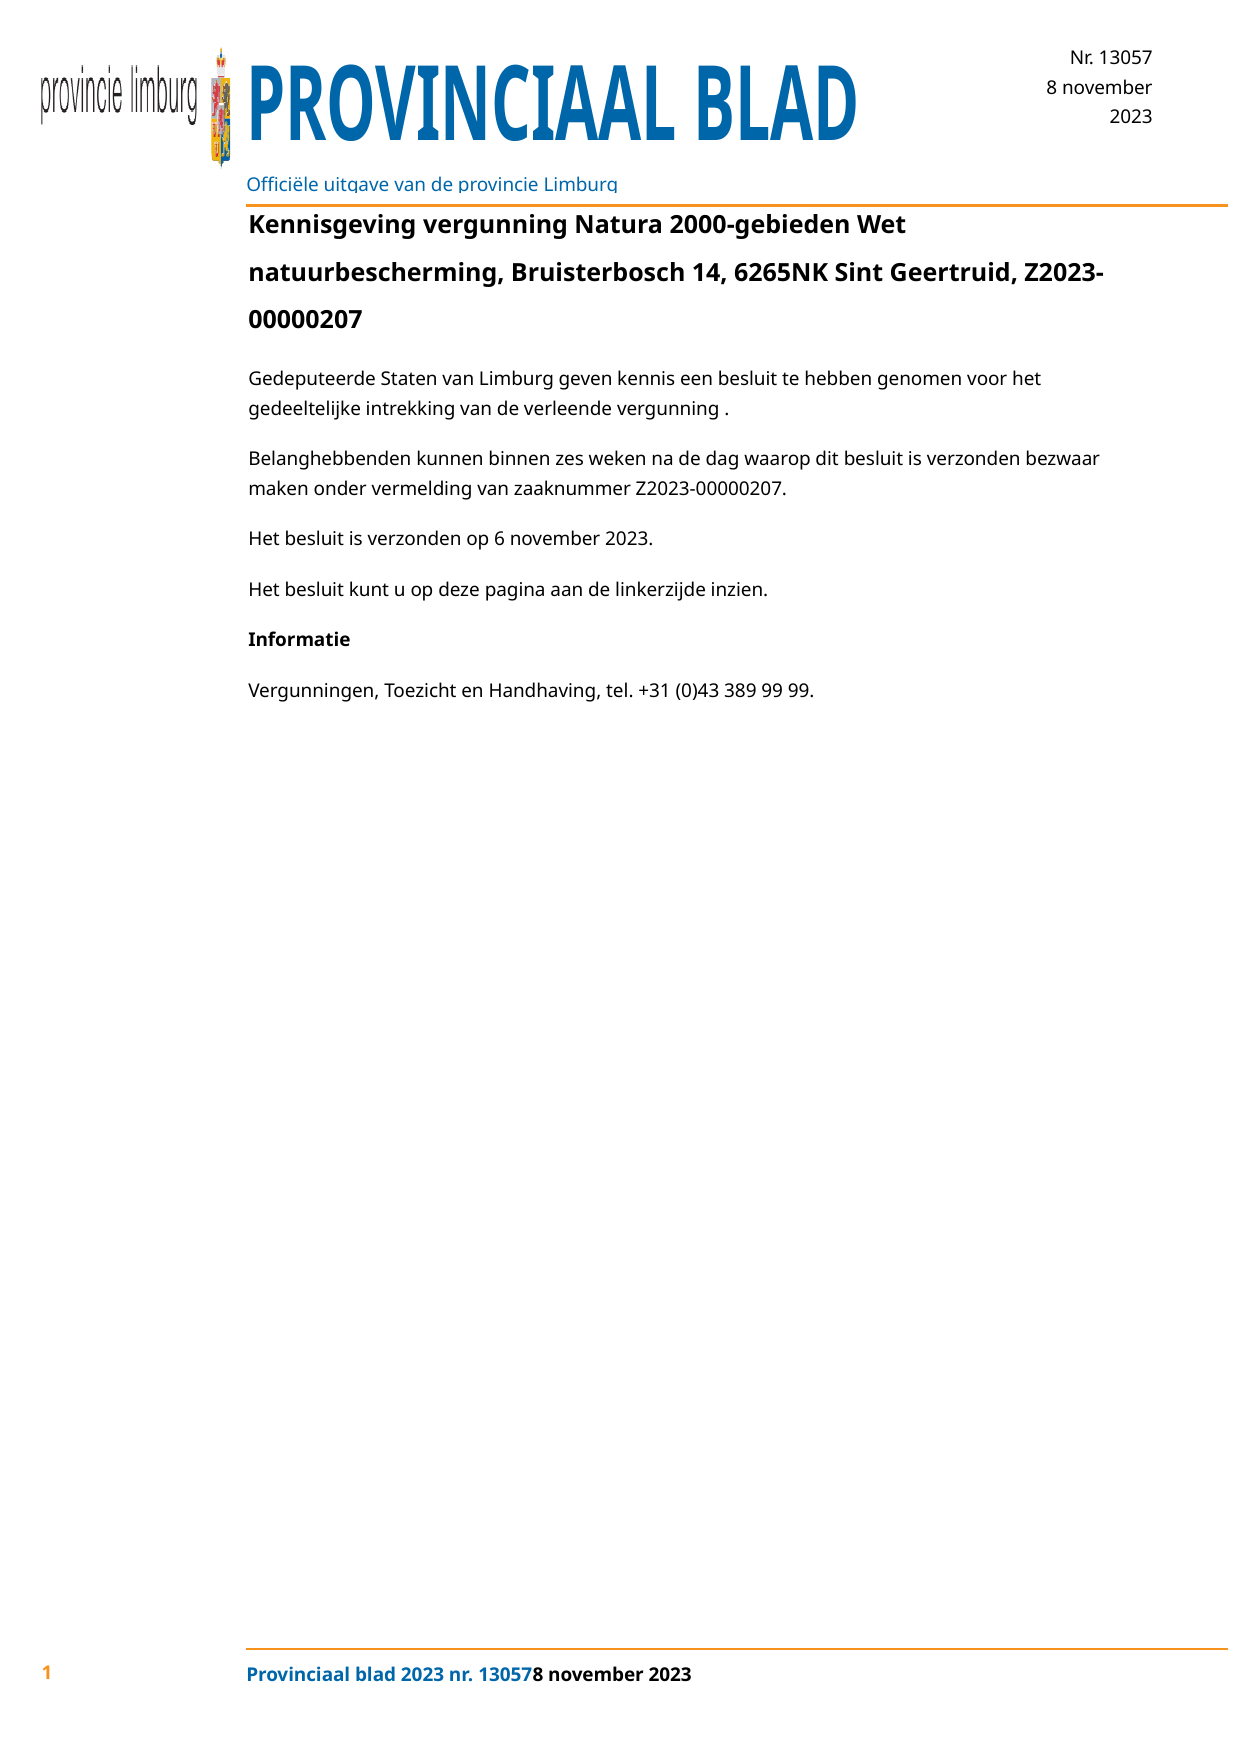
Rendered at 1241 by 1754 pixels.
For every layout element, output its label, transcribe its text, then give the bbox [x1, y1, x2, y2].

text Belanghebbenden kunnen binnen zes weken na de dag waarop dit besluit is verzonden bezwaar maken onder vermelding van zaaknummer Z2023-00000207. [248, 446, 1152, 501]
text Het besluit is verzonden op 6 november 2023. [248, 526, 1152, 551]
text Informatie [248, 626, 1152, 652]
text Vergunningen, Toezicht en Handhaving, tel. +31 (0)43 389 99 99. [248, 677, 1152, 702]
text Het besluit kunt u op deze pagina aan de linkerzijde inzien. [248, 576, 1152, 602]
text Gedeputeerde Staten van Limburg geven kennis een besluit te hebben genomen voor het gedeeltelijke intrekking van de verleende vergunning . [248, 366, 1152, 421]
text Kennisgeving vergunning Natura 2000-gebieden Wet natuurbescherming, Bruisterbosch 14, 6265NK Sint Geertruid, Z2023-00000207 [248, 207, 1152, 336]
picture [41, 47, 231, 172]
